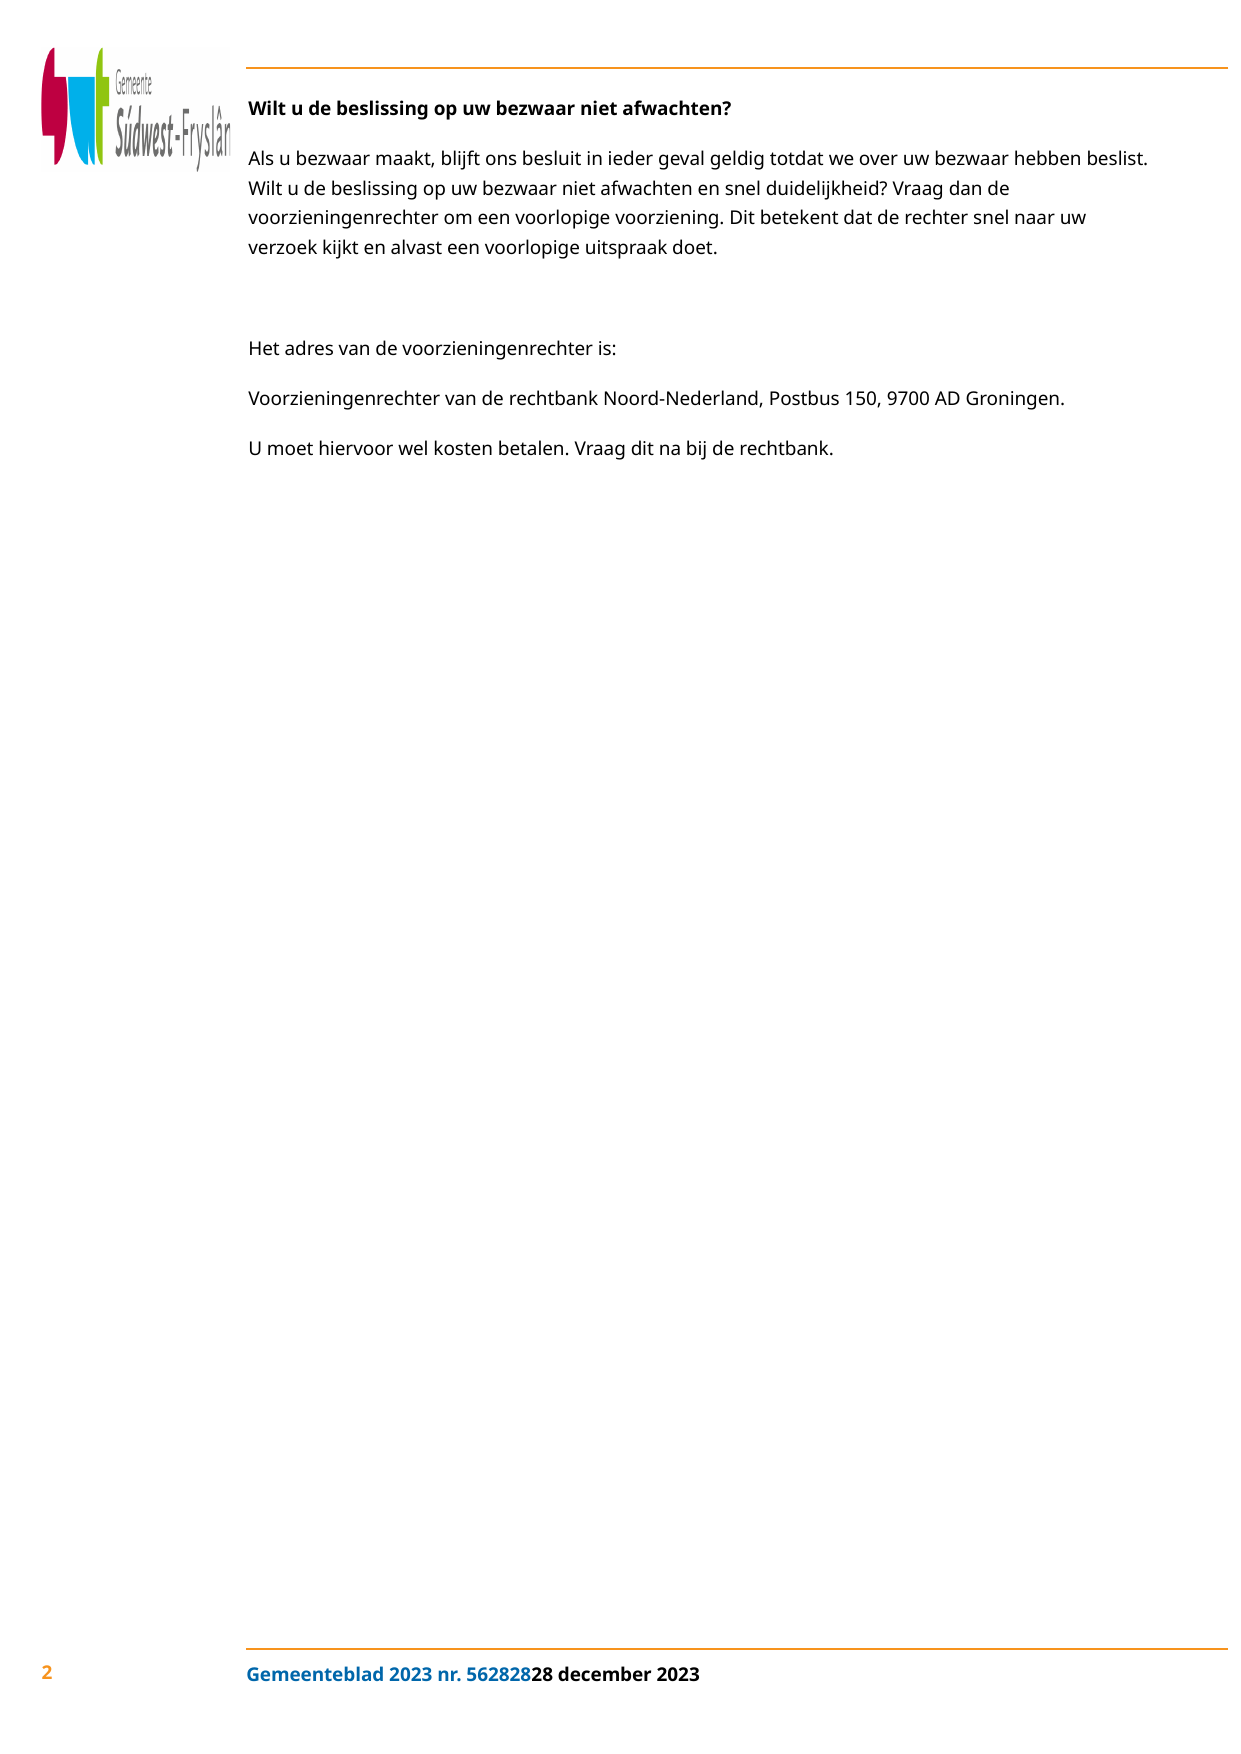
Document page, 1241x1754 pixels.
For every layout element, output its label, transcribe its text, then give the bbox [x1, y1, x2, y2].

text Het adres van de voorzieningenrechter is: [248, 335, 1152, 361]
text Wilt u de beslissing op uw bezwaar niet afwachten? [248, 95, 1152, 121]
text U moet hiervoor wel kosten betalen. Vraag dit na bij de rechtbank. [248, 436, 1152, 461]
text Voorzieningenrechter van de rechtbank Noord-Nederland, Postbus 150, 9700 AD Groningen. [248, 385, 1152, 411]
picture [41, 47, 231, 172]
text Als u bezwaar maakt, blijft ons besluit in ieder geval geldig totdat we over uw bezwaar hebben beslist. Wilt u de beslissing op uw bezwaar niet afwachten en snel duidelijkheid? Vraag dan de voorzieningenrechter om een voorlopige voorziening. Dit betekent dat de rechter snel naar uw verzoek kijkt en alvast een voorlopige uitspraak doet. [248, 145, 1152, 260]
